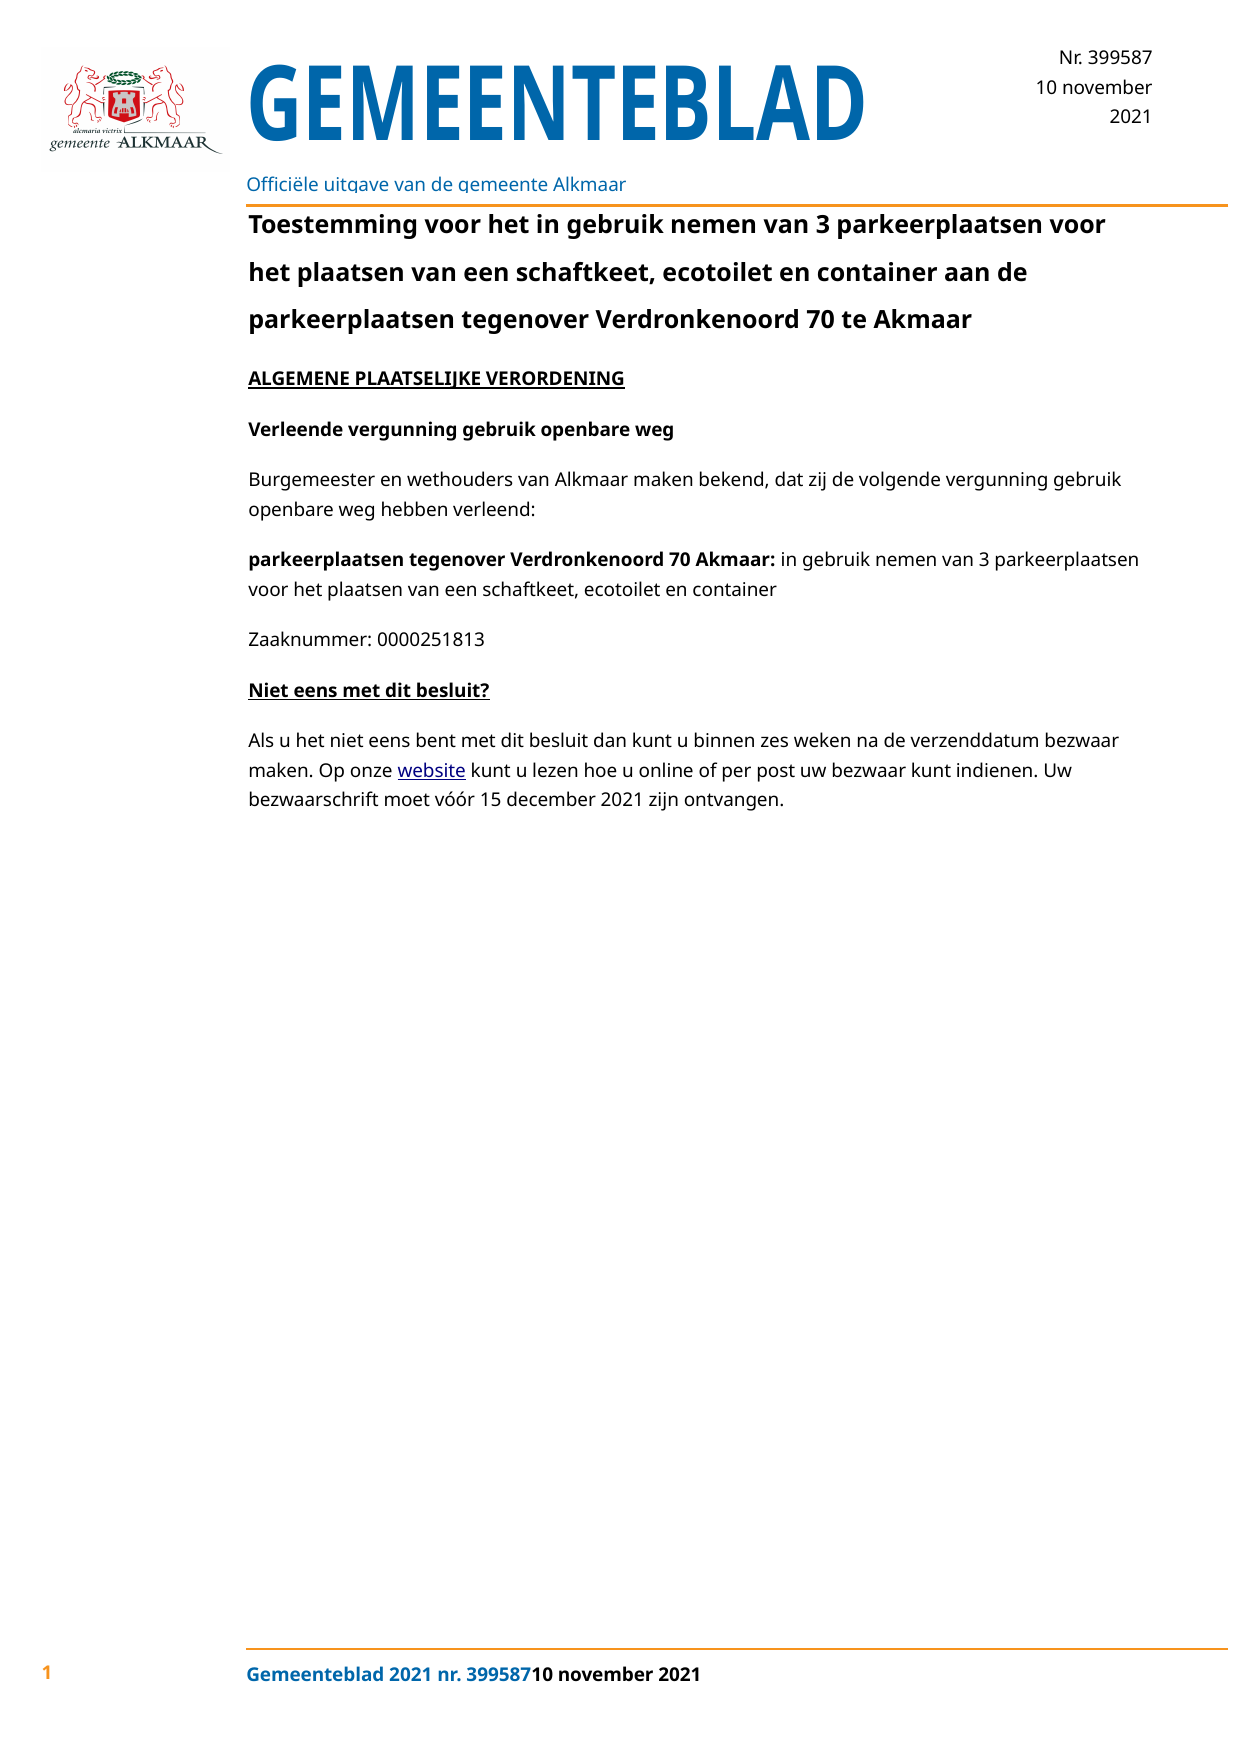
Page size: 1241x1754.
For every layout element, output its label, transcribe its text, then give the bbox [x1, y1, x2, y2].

text parkeerplaatsen tegenover Verdronkenoord 70 Akmaar: in gebruik nemen van 3 parkeerplaatsen voor het plaatsen van een schaftkeet, ecotoilet en container [248, 546, 1152, 602]
text Als u het niet eens bent met dit besluit dan kunt u binnen zes weken na de verzenddatum bezwaar maken. Op onze website kunt u lezen hoe u online of per post uw bezwaar kunt indienen. Uw bezwaarschrift moet vóór 15 december 2021 zijn ontvangen. [248, 727, 1152, 812]
text Niet eens met dit besluit? [248, 677, 1152, 702]
text Burgemeester en wethouders van Alkmaar maken bekend, dat zij de volgende vergunning gebruik openbare weg hebben verleend: [248, 466, 1152, 522]
text Toestemming voor het in gebruik nemen van 3 parkeerplaatsen voor het plaatsen van een schaftkeet, ecotoilet en container aan de parkeerplaatsen tegenover Verdronkenoord 70 te Akmaar [248, 207, 1152, 336]
text Verleende vergunning gebruik openbare weg [248, 416, 1152, 442]
text Zaaknummer: 0000251813 [248, 626, 1152, 652]
picture [41, 47, 231, 172]
text ALGEMENE PLAATSELIJKE VERORDENING [248, 366, 1152, 391]
